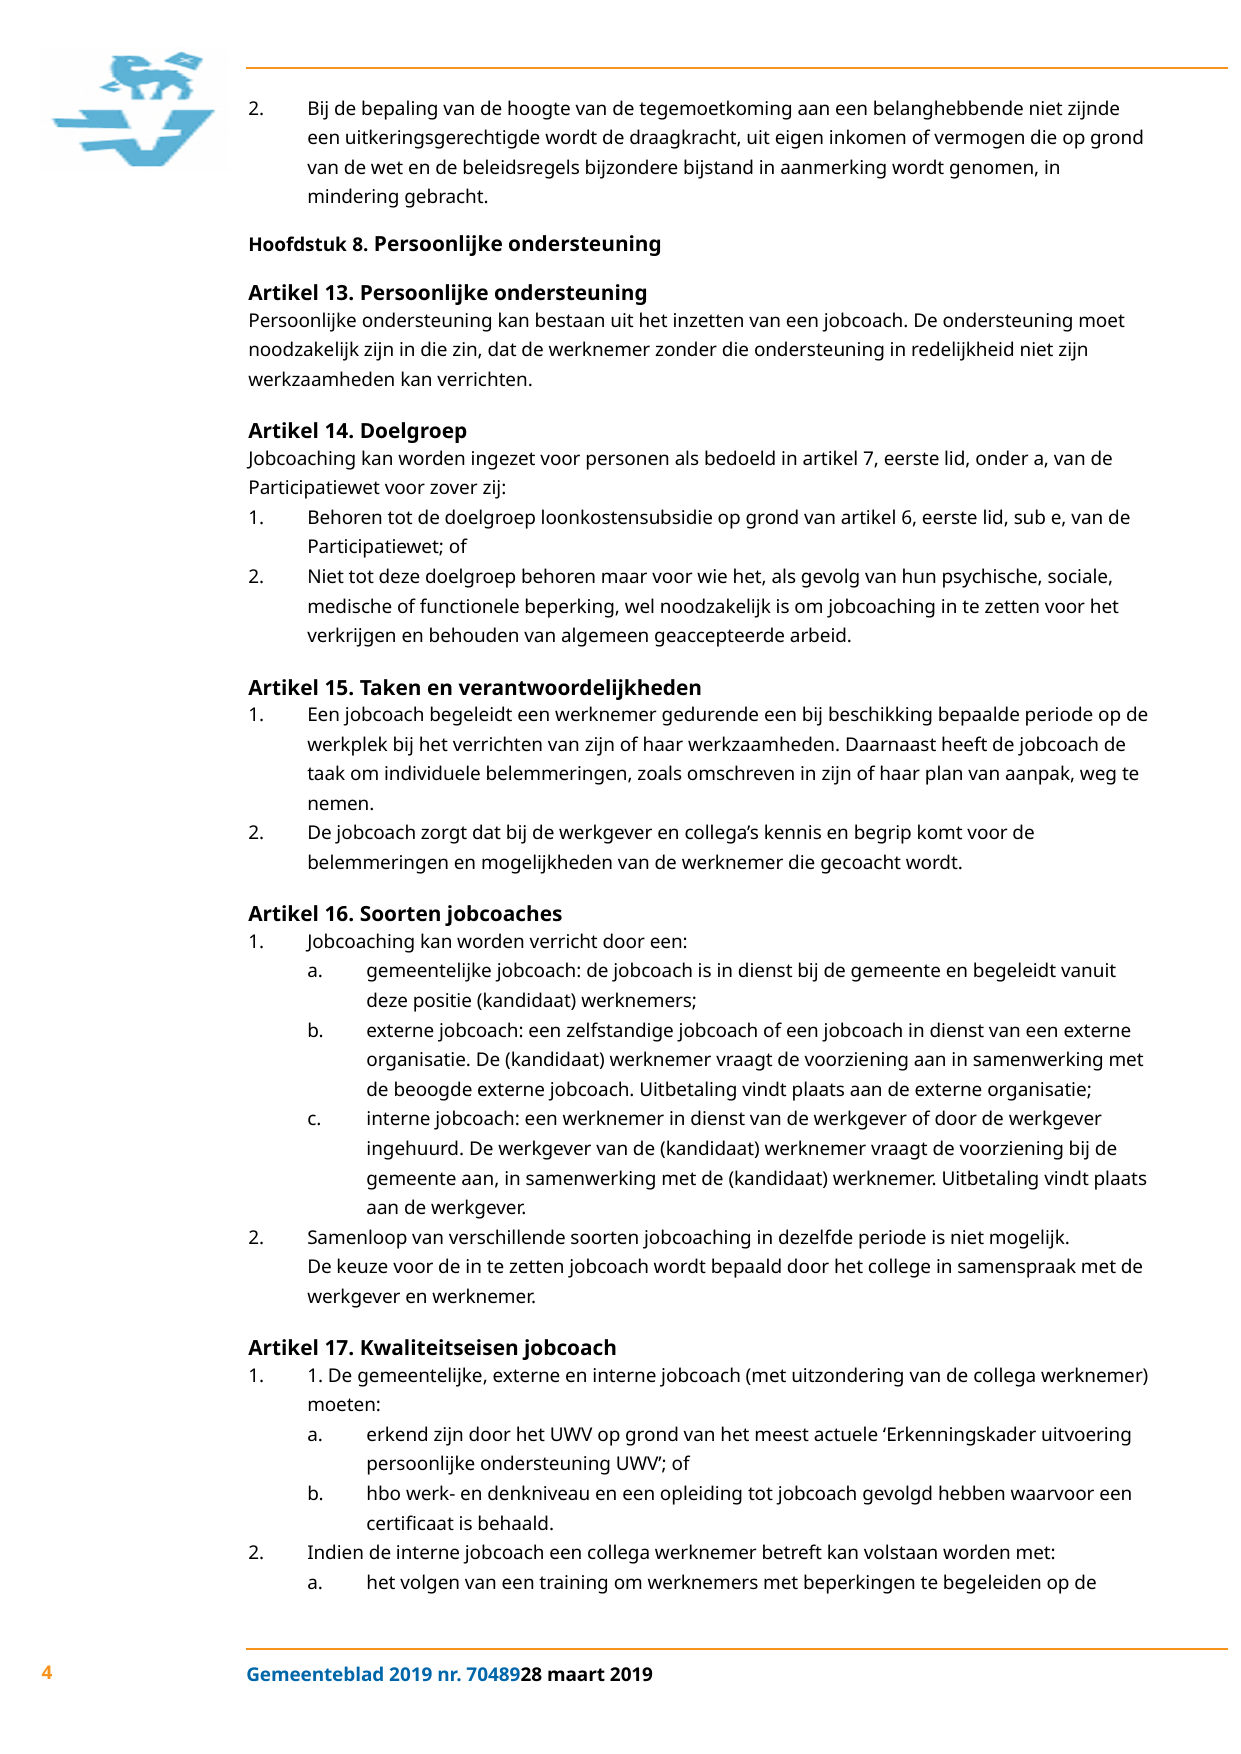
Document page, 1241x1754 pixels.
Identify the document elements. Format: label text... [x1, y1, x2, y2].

picture [41, 47, 231, 172]
list De keuze voor de in te zetten jobcoach wordt bepaald door het college in samenspraak met de werkgever en werknemer. [248, 1253, 1152, 1309]
list 1. De gemeentelijke, externe en interne jobcoach (met uitzondering van de collega werknemer) moeten: [248, 1362, 1152, 1417]
list interne jobcoach: een werknemer in dienst van de werkgever of door de werkgever ingehuurd. De werkgever van de (kandidaat) werknemer vraagt de voorziening bij de gemeente aan, in samenwerking met de (kandidaat) werknemer. Uitbetaling vindt plaats aan de werkgever. [307, 1106, 1152, 1220]
text Artikel 15. Taken en verantwoordelijkheden [248, 673, 1152, 701]
text Artikel 14. Doelgroep [248, 416, 1152, 445]
text Artikel 16. Soorten jobcoaches [248, 899, 1152, 928]
text Jobcoaching kan worden ingezet voor personen als bedoeld in artikel 7, eerste lid, onder a, van de Participatiewet voor zover zij: [248, 445, 1152, 500]
list erkend zijn door het UWV op grond van het meest actuele ‘Erkenningskader uitvoering persoonlijke ondersteuning UWV’; of [307, 1421, 1152, 1476]
text Artikel 13. Persoonlijke ondersteuning [248, 278, 1152, 307]
list gemeentelijke jobcoach: de jobcoach is in dienst bij de gemeente en begeleidt vanuit deze positie (kandidaat) werknemers; [307, 958, 1152, 1013]
list Samenloop van verschillende soorten jobcoaching in dezelfde periode is niet mogelijk. [248, 1224, 1152, 1249]
list externe jobcoach: een zelfstandige jobcoach of een jobcoach in dienst van een externe organisatie. De (kandidaat) werknemer vraagt de voorziening aan in samenwerking met de beoogde externe jobcoach. Uitbetaling vindt plaats aan de externe organisatie; [307, 1017, 1152, 1102]
list hbo werk- en denkniveau en een opleiding tot jobcoach gevolgd hebben waarvoor een certificaat is behaald. [307, 1480, 1152, 1536]
text Hoofdstuk 8. Persoonlijke ondersteuning [248, 229, 1152, 258]
list Niet tot deze doelgroep behoren maar voor wie het, als gevolg van hun psychische, sociale, medische of functionele beperking, wel noodzakelijk is om jobcoaching in te zetten voor het verkrijgen en behouden van algemeen geaccepteerde arbeid. [248, 563, 1152, 648]
list Jobcoaching kan worden verricht door een: [248, 928, 1152, 954]
list Bij de bepaling van de hoogte van de tegemoetkoming aan een belanghebbende niet zijnde een uitkeringsgerechtigde wordt de draagkracht, uit eigen inkomen of vermogen die op grond van de wet en de beleidsregels bijzondere bijstand in aanmerking wordt genomen, in mindering gebracht. [248, 95, 1152, 209]
list De jobcoach zorgt dat bij de werkgever en collega’s kennis en begrip komt voor de belemmeringen en mogelijkheden van de werknemer die gecoacht wordt. [248, 819, 1152, 875]
list Indien de interne jobcoach een collega werknemer betreft kan volstaan worden met: [248, 1539, 1152, 1565]
list Behoren tot de doelgroep loonkostensubsidie op grond van artikel 6, eerste lid, sub e, van de Participatiewet; of [248, 504, 1152, 559]
list het volgen van een training om werknemers met beperkingen te begeleiden op de [307, 1569, 1152, 1595]
text Artikel 17. Kwaliteitseisen jobcoach [248, 1333, 1152, 1362]
text Persoonlijke ondersteuning kan bestaan uit het inzetten van een jobcoach. De ondersteuning moet noodzakelijk zijn in die zin, dat de werknemer zonder die ondersteuning in redelijkheid niet zijn werkzaamheden kan verrichten. [248, 307, 1152, 392]
list Een jobcoach begeleidt een werknemer gedurende een bij beschikking bepaalde periode op de werkplek bij het verrichten van zijn of haar werkzaamheden. Daarnaast heeft de jobcoach de taak om individuele belemmeringen, zoals omschreven in zijn of haar plan van aanpak, weg te nemen. [248, 701, 1152, 816]
